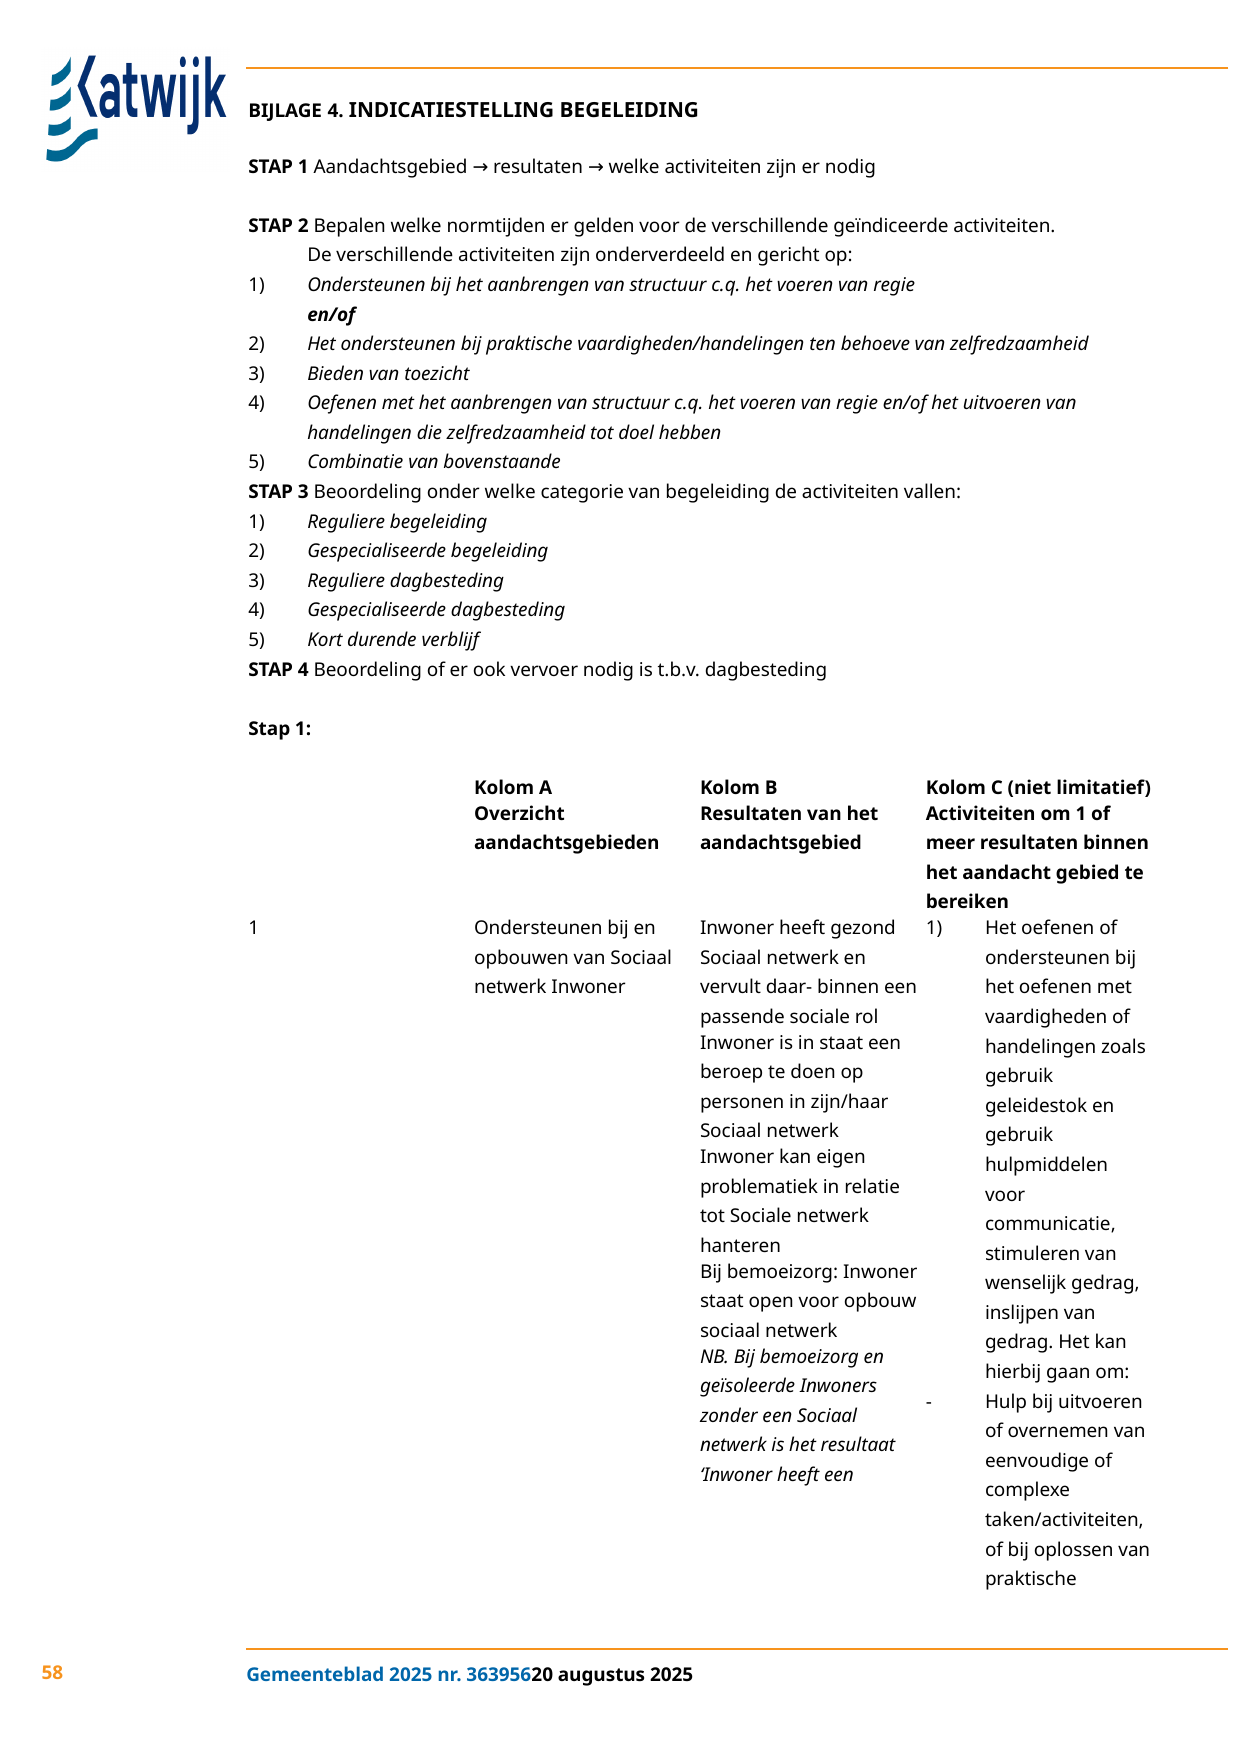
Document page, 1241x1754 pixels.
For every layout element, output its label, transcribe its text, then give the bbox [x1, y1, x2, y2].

table_header Kolom C (niet limitatief) [926, 774, 1152, 800]
list en/of [248, 301, 1152, 327]
picture [41, 47, 231, 172]
list Het ondersteunen bij praktische vaardigheden/handelingen ten behoeve van zelfredzaamheid [248, 330, 1152, 356]
table_cell [248, 1144, 474, 1258]
table_cell [474, 1258, 700, 1343]
text STAP 3 Beoordeling onder welke categorie van begeleiding de activiteiten vallen: [248, 478, 1152, 504]
table_cell [248, 1343, 474, 1591]
table_cell Inwoner kan eigen problematiek in relatie tot Sociale netwerk hanteren [700, 1144, 926, 1258]
table_cell Inwoner is in staat een beroep te doen op personen in zijn/haar Sociaal netwerk [700, 1029, 926, 1143]
table_cell Inwoner heeft gezond Sociaal netwerk en vervult daar- binnen een passende sociale rol [700, 915, 926, 1029]
text STAP 1 Aandachtsgebied → resultaten → welke activiteiten zijn er nodig [248, 153, 1152, 179]
text STAP 2 Bepalen welke normtijden er gelden voor de verschillende geïndiceerde activiteiten. [248, 212, 1152, 238]
list Gespecialiseerde dagbesteding [248, 597, 1152, 622]
table_header [248, 774, 474, 800]
text Stap 1: [248, 715, 1152, 741]
text STAP 4 Beoordeling of er ook vervoer nodig is t.b.v. dagbesteding [248, 656, 1152, 682]
list Gespecialiseerde begeleiding [248, 537, 1152, 563]
list Bieden van toezicht [248, 360, 1152, 386]
list Combinatie van bovenstaande [248, 449, 1152, 474]
table_cell Bij bemoeizorg: Inwoner staat open voor opbouw sociaal netwerk [700, 1258, 926, 1343]
table_cell 1 [248, 915, 474, 1029]
list Oefenen met het aanbrengen van structuur c.q. het voeren van regie en/of het uitvoeren van handelingen die zelfredzaamheid tot doel hebben [248, 389, 1152, 445]
list De verschillende activiteiten zijn onderverdeeld en gericht op: [248, 242, 1152, 267]
list Reguliere dagbesteding [248, 567, 1152, 593]
list Kort durende verblijf [248, 626, 1152, 652]
table_cell [474, 1144, 700, 1258]
list Ondersteunen bij het aanbrengen van structuur c.q. het voeren van regie [248, 271, 1152, 297]
list Reguliere begeleiding [248, 508, 1152, 534]
table_cell [248, 1029, 474, 1143]
table_header Kolom A [474, 774, 700, 800]
table_cell [474, 1343, 700, 1591]
table_cell Het oefenen of ondersteunen bij het oefenen met vaardigheden of handelingen zoals gebruik geleidestok en gebruik hulpmiddelen voor communicatie, stimuleren van wenselijk gedrag, inslijpen van gedrag. Het kan hierbij gaan om: Hulp bij uitvoeren of overnemen van eenvoudige of complexe taken/activiteiten, of bij oplossen van praktische [926, 915, 1152, 1591]
table_cell Activiteiten om 1 of meer resultaten binnen het aandacht gebied te bereiken [926, 800, 1152, 914]
table_cell Ondersteunen bij en opbouwen van Sociaal netwerk Inwoner [474, 915, 700, 1029]
table_cell NB. Bij bemoeizorg en geïsoleerde Inwoners zonder een Sociaal netwerk is het resultaat ‘Inwoner heeft een [700, 1343, 926, 1591]
table_cell [248, 800, 474, 914]
table_cell Overzicht aandachtsgebieden [474, 800, 700, 914]
table_cell [474, 1029, 700, 1143]
text BIJLAGE 4. INDICATIESTELLING BEGELEIDING [248, 95, 1152, 123]
table_header Kolom B [700, 774, 926, 800]
table_cell [248, 1258, 474, 1343]
table_cell Resultaten van het aandachtsgebied [700, 800, 926, 914]
